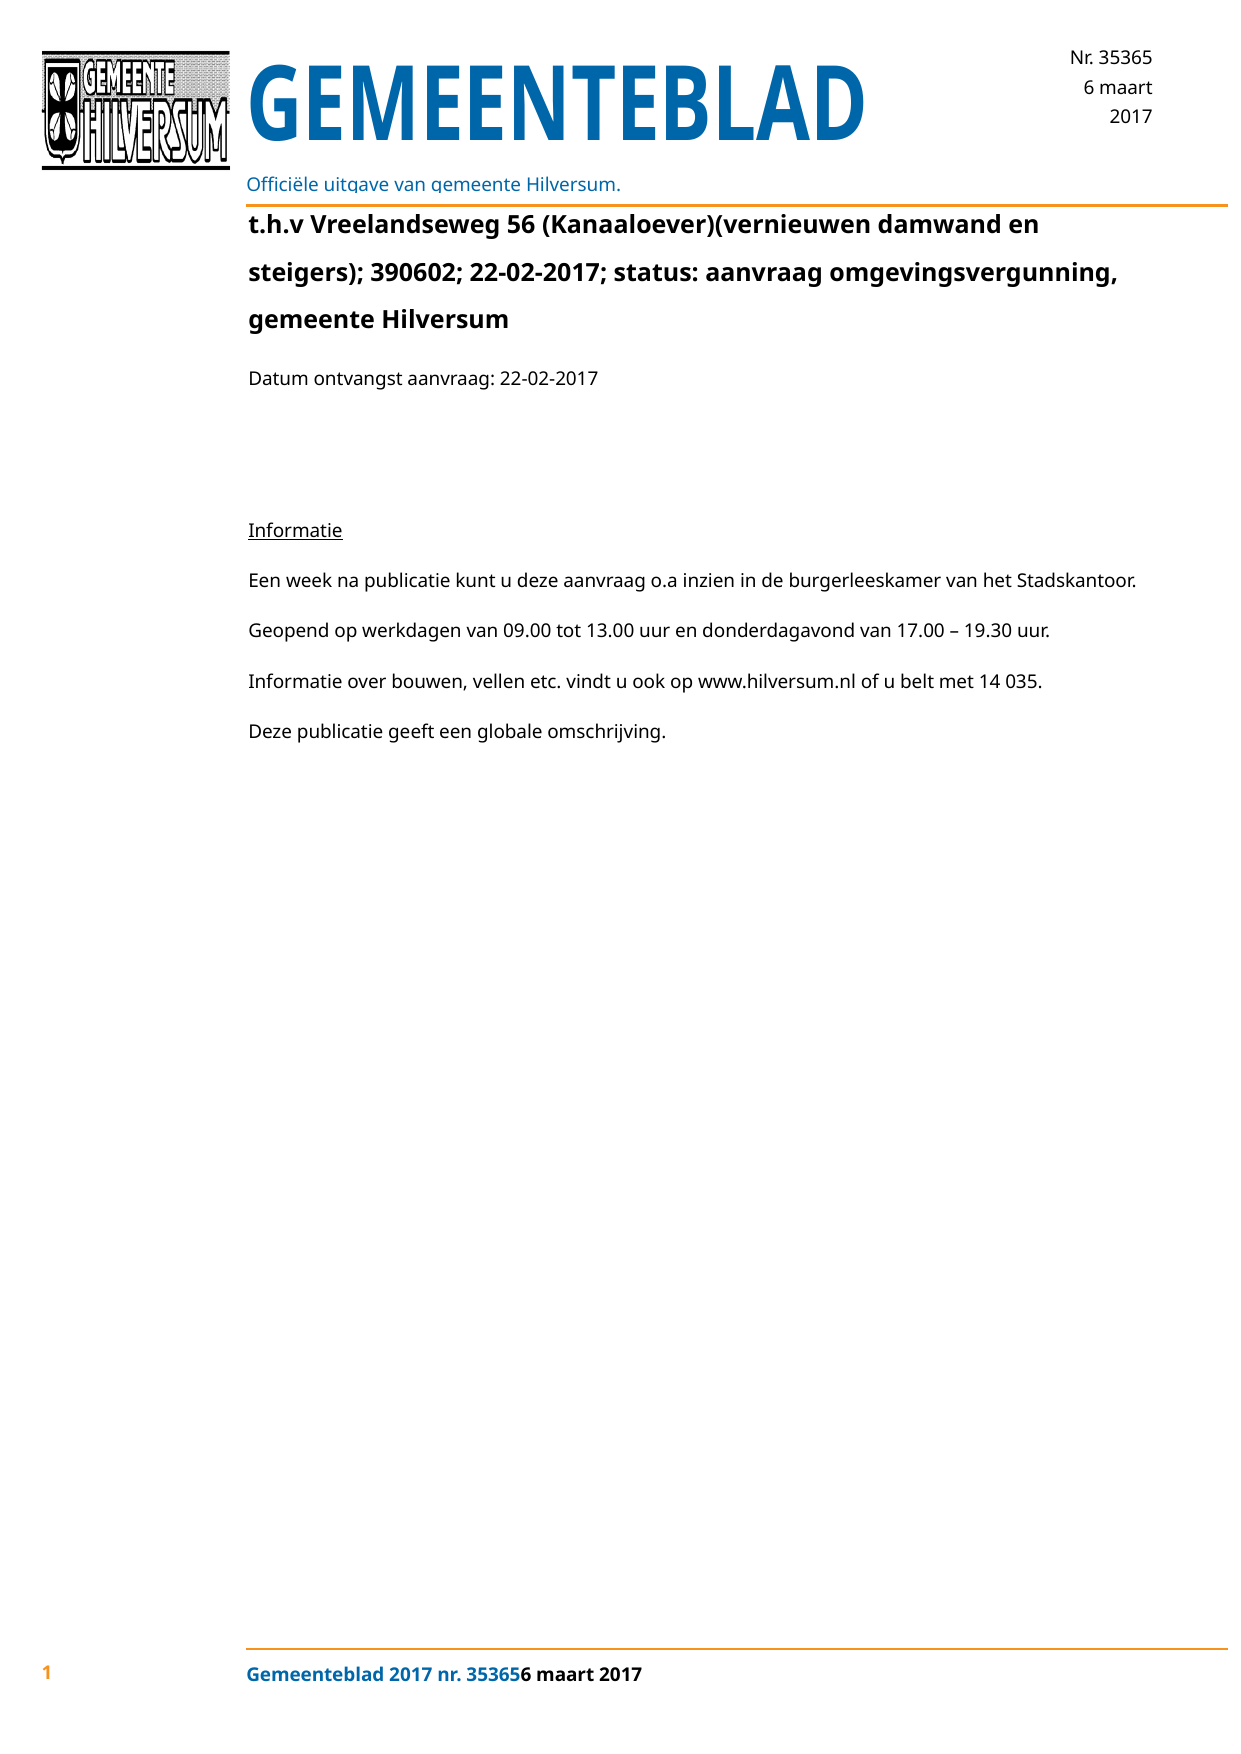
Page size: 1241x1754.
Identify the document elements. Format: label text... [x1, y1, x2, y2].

text Een week na publicatie kunt u deze aanvraag o.a inzien in de burgerleeskamer van het Stadskantoor. [248, 567, 1152, 593]
picture [41, 47, 231, 172]
text Datum ontvangst aanvraag: 22-02-2017 [248, 366, 1152, 391]
text Informatie [248, 517, 1152, 542]
text Geopend op werkdagen van 09.00 tot 13.00 uur en donderdagavond van 17.00 – 19.30 uur. [248, 618, 1152, 643]
text Deze publicatie geeft een globale omschrijving. [248, 718, 1152, 744]
text t.h.v Vreelandseweg 56 (Kanaaloever)(vernieuwen damwand en steigers); 390602; 22-02-2017; status: aanvraag omgevingsvergunning, gemeente Hilversum [248, 207, 1152, 336]
text Informatie over bouwen, vellen etc. vindt u ook op www.hilversum.nl of u belt met 14 035. [248, 668, 1152, 694]
